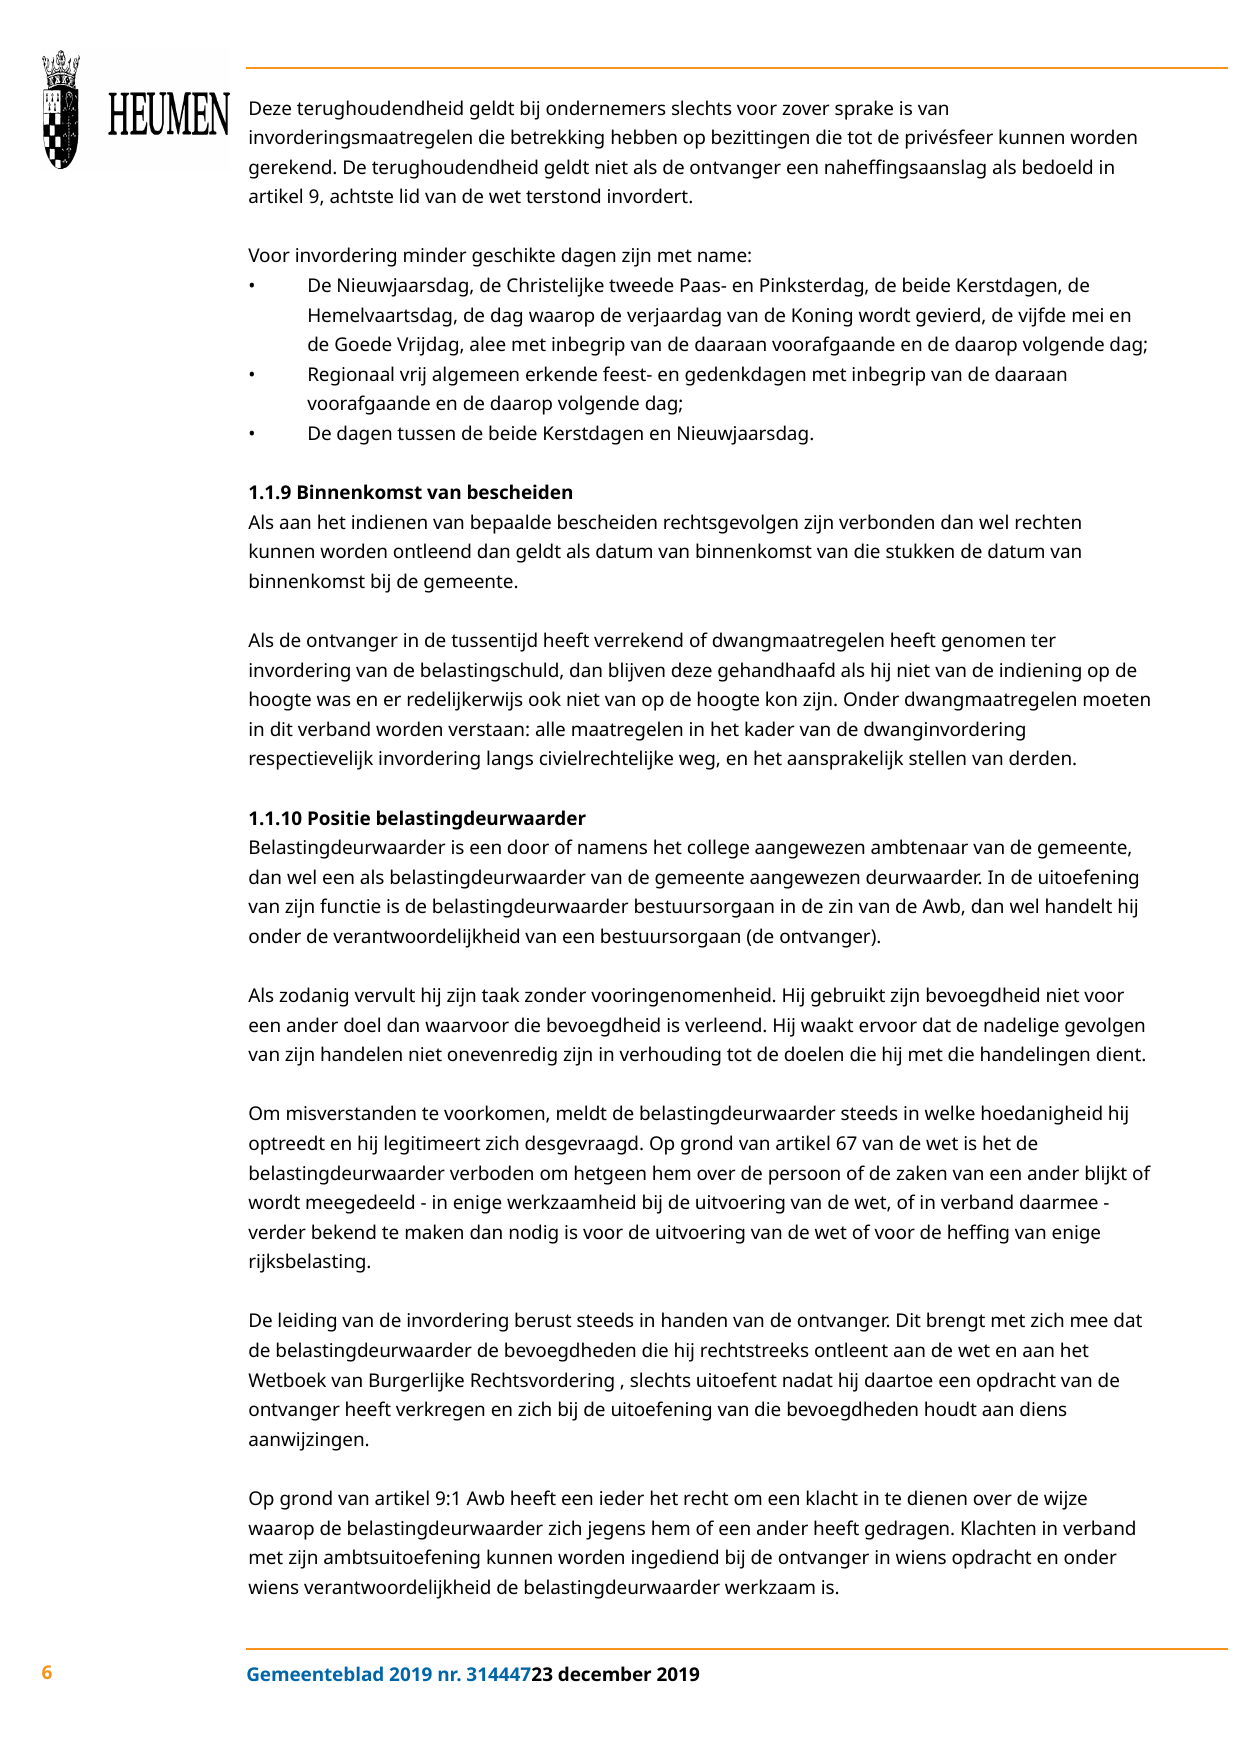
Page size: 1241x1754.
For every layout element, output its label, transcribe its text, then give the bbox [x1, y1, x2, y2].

list Regionaal vrij algemeen erkende feest- en gedenkdagen met inbegrip van de daaraan voorafgaande en de daarop volgende dag; [248, 361, 1152, 416]
text Belastingdeurwaarder is een door of namens het college aangewezen ambtenaar van de gemeente, dan wel een als belastingdeurwaarder van de gemeente aangewezen deurwaarder. In de uitoefening van zijn functie is de belastingdeurwaarder bestuursorgaan in de zin van de Awb, dan wel handelt hij onder de verantwoordelijkheid van een bestuursorgaan (de ontvanger). [248, 834, 1152, 949]
text Om misverstanden te voorkomen, meldt de belastingdeurwaarder steeds in welke hoedanigheid hij optreedt en hij legitimeert zich desgevraagd. Op grond van artikel 67 van de wet is het de belastingdeurwaarder verboden om hetgeen hem over de persoon of de zaken van een ander blijkt of wordt meegedeeld - in enige werkzaamheid bij de uitvoering van de wet, of in verband daarmee - verder bekend te maken dan nodig is voor de uitvoering van de wet of voor de heffing van enige rijksbelasting. [248, 1101, 1152, 1274]
picture [41, 47, 231, 172]
text 1.1.10 Positie belastingdeurwaarder [248, 805, 1152, 831]
text Op grond van artikel 9:1 Awb heeft een ieder het recht om een klacht in te dienen over de wijze waarop de belastingdeurwaarder zich jegens hem of een ander heeft gedragen. Klachten in verband met zijn ambtsuitoefening kunnen worden ingediend bij de ontvanger in wiens opdracht en onder wiens verantwoordelijkheid de belastingdeurwaarder werkzaam is. [248, 1485, 1152, 1600]
text 1.1.9 Binnenkomst van bescheiden [248, 479, 1152, 505]
text Als de ontvanger in de tussentijd heeft verrekend of dwangmaatregelen heeft genomen ter invordering van de belastingschuld, dan blijven deze gehandhaafd als hij niet van de indiening op de hoogte was en er redelijkerwijs ook niet van op de hoogte kon zijn. Onder dwangmaatregelen moeten in dit verband worden verstaan: alle maatregelen in het kader van de dwanginvordering respectievelijk invordering langs civielrechtelijke weg, en het aansprakelijk stellen van derden. [248, 627, 1152, 771]
text Voor invordering minder geschikte dagen zijn met name: [248, 243, 1152, 268]
list De Nieuwjaarsdag, de Christelijke tweede Paas- en Pinksterdag, de beide Kerstdagen, de Hemelvaartsdag, de dag waarop de verjaardag van de Koning wordt gevierd, de vijfde mei en de Goede Vrijdag, alee met inbegrip van de daaraan voorafgaande en de daarop volgende dag; [248, 272, 1152, 357]
list De dagen tussen de beide Kerstdagen en Nieuwjaarsdag. [248, 420, 1152, 446]
text Deze terughoudendheid geldt bij ondernemers slechts voor zover sprake is van invorderingsmaatregelen die betrekking hebben op bezittingen die tot de privésfeer kunnen worden gerekend. De terughoudendheid geldt niet als de ontvanger een naheffingsaanslag als bedoeld in artikel 9, achtste lid van de wet terstond invordert. [248, 95, 1152, 209]
text De leiding van de invordering berust steeds in handen van de ontvanger. Dit brengt met zich mee dat de belastingdeurwaarder de bevoegdheden die hij rechtstreeks ontleent aan de wet en aan het Wetboek van Burgerlijke Rechtsvordering , slechts uitoefent nadat hij daartoe een opdracht van de ontvanger heeft verkregen en zich bij de uitoefening van die bevoegdheden houdt aan diens aanwijzingen. [248, 1308, 1152, 1452]
text Als zodanig vervult hij zijn taak zonder vooringenomenheid. Hij gebruikt zijn bevoegdheid niet voor een ander doel dan waarvoor die bevoegdheid is verleend. Hij waakt ervoor dat de nadelige gevolgen van zijn handelen niet onevenredig zijn in verhouding tot de doelen die hij met die handelingen dient. [248, 982, 1152, 1067]
text Als aan het indienen van bepaalde bescheiden rechtsgevolgen zijn verbonden dan wel rechten kunnen worden ontleend dan geldt als datum van binnenkomst van die stukken de datum van binnenkomst bij de gemeente. [248, 509, 1152, 594]
